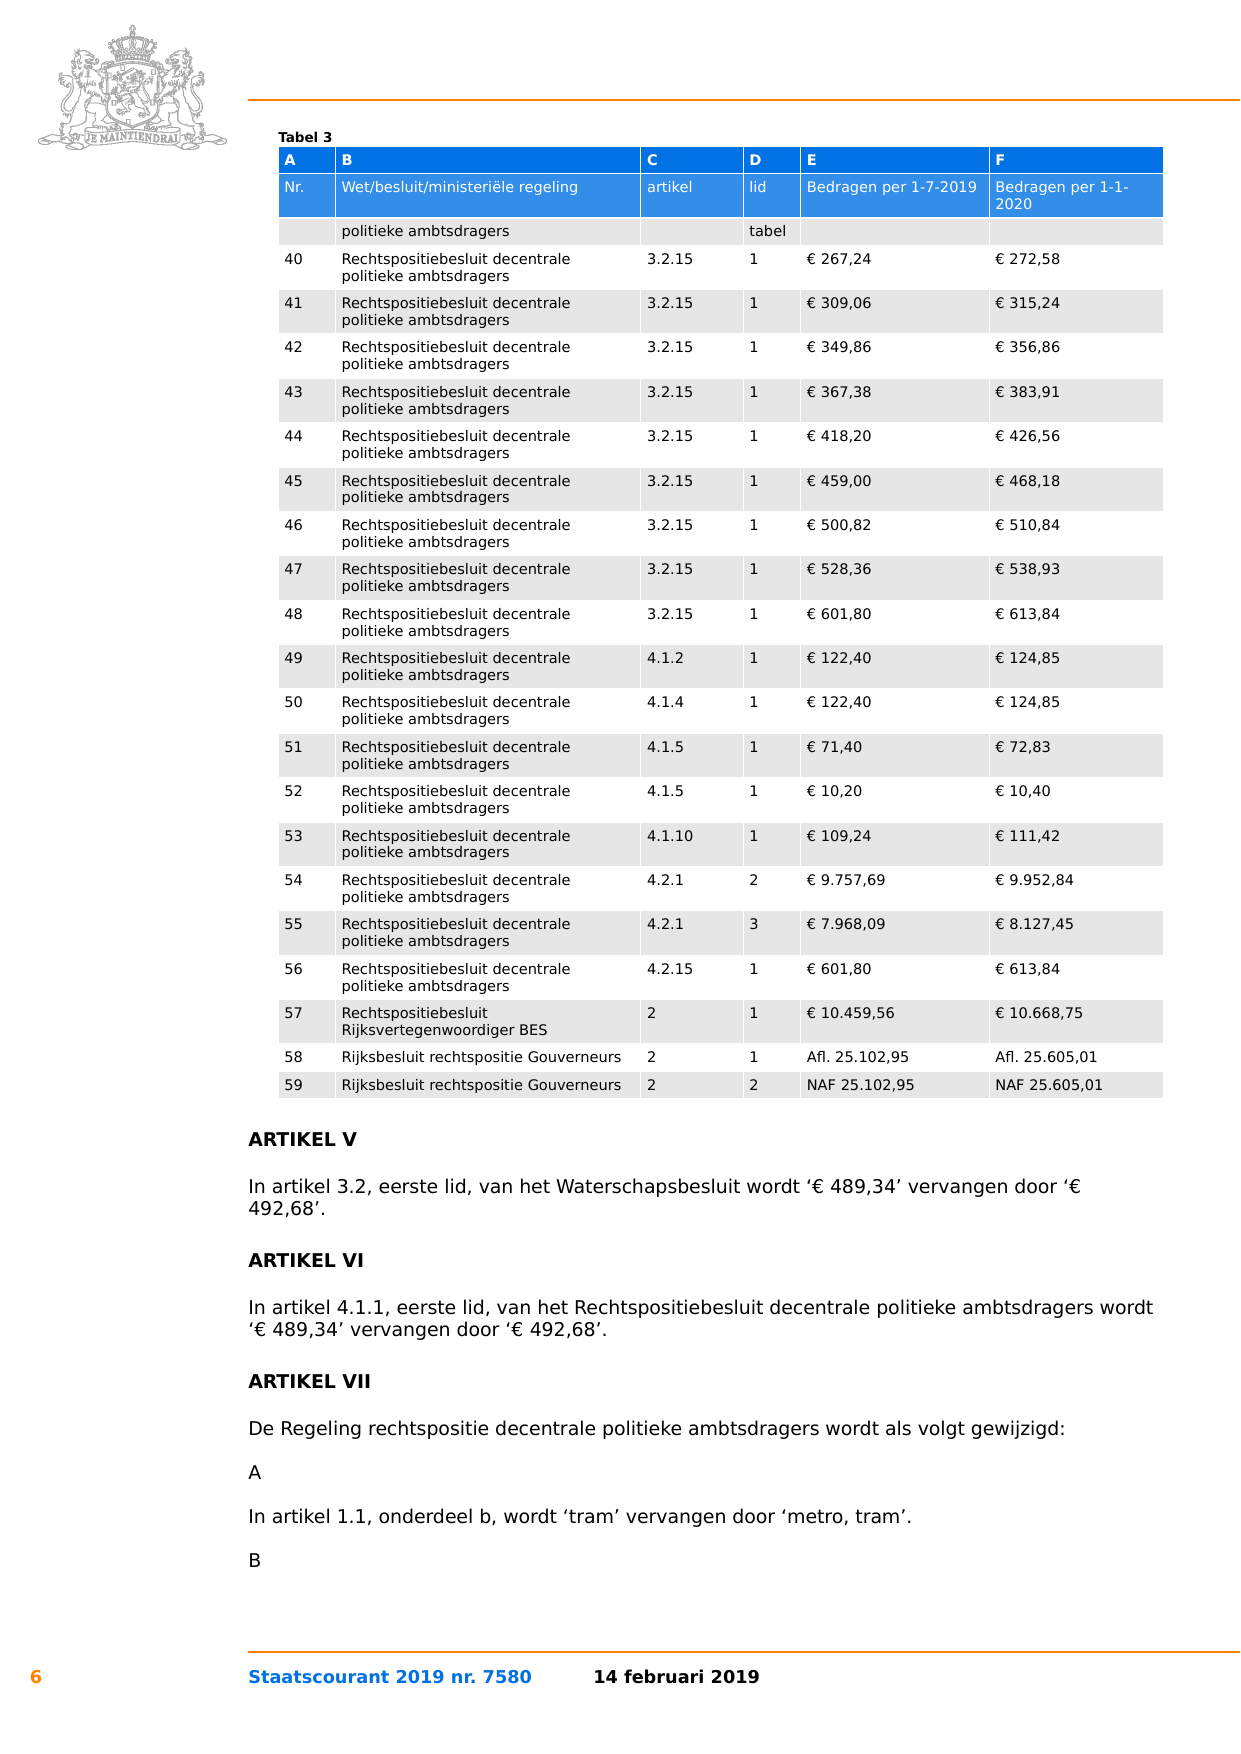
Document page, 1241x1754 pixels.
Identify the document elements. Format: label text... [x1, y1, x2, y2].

table_cell € 122,40 [801, 645, 989, 688]
table_cell 54 [279, 867, 335, 910]
table_cell Rechtspositiebesluit decentrale politieke ambtsdragers [336, 512, 640, 555]
table_cell 3.2.15 [641, 601, 743, 644]
table_cell 4.2.1 [641, 911, 743, 955]
table_cell € 10,20 [801, 778, 989, 822]
table_cell 4.1.5 [641, 734, 743, 777]
table_cell Rechtspositiebesluit decentrale politieke ambtsdragers [336, 911, 640, 955]
table_cell 58 [279, 1045, 335, 1071]
table_cell € 9.757,69 [801, 867, 989, 910]
table_cell 44 [279, 423, 335, 467]
table_cell 3.2.15 [641, 335, 743, 378]
table_cell € 72,83 [990, 734, 1163, 777]
table_cell E [801, 147, 989, 173]
table_cell A [279, 147, 335, 173]
table_cell 1 [744, 1045, 800, 1071]
table_cell € 601,80 [801, 601, 989, 644]
table_cell 1 [744, 645, 800, 688]
table_cell Rechtspositiebesluit decentrale politieke ambtsdragers [336, 468, 640, 511]
table_cell 50 [279, 690, 335, 733]
table_cell € 7.968,09 [801, 911, 989, 955]
table_cell € 309,06 [801, 290, 989, 333]
table_cell F [990, 147, 1163, 173]
table_cell NAF 25.605,01 [990, 1072, 1163, 1098]
table_cell € 267,24 [801, 246, 989, 289]
table_cell Rechtspositiebesluit decentrale politieke ambtsdragers [336, 734, 640, 777]
table_cell 1 [744, 1000, 800, 1043]
table_cell 3.2.15 [641, 468, 743, 511]
table_cell € 468,18 [990, 468, 1163, 511]
table_cell NAF 25.102,95 [801, 1072, 989, 1098]
subtitle ARTIKEL VII [248, 1371, 1163, 1393]
table_cell Rechtspositiebesluit Rijksvertegenwoordiger BES [336, 1000, 640, 1043]
table_cell Bedragen per 1-1-2020 [990, 174, 1163, 217]
table_cell € 613,84 [990, 601, 1163, 644]
table_cell 4.1.4 [641, 690, 743, 733]
table_cell € 272,58 [990, 246, 1163, 289]
table_cell 1 [744, 734, 800, 777]
table_cell Rechtspositiebesluit decentrale politieke ambtsdragers [336, 778, 640, 822]
table_cell Bedragen per 1-7-2019 [801, 174, 989, 217]
table_cell 4.1.10 [641, 823, 743, 866]
table_cell tabel [744, 219, 800, 245]
table_cell [279, 219, 335, 245]
table_cell 4.2.15 [641, 956, 743, 999]
table_cell 1 [744, 956, 800, 999]
text In artikel 3.2, eerste lid, van het Waterschapsbesluit wordt ‘€ 489,34’ vervangen door ‘€ 492,68’. [248, 1176, 1163, 1220]
table_cell 2 [744, 1072, 800, 1098]
table_cell € 109,24 [801, 823, 989, 866]
table_cell 3.2.15 [641, 379, 743, 422]
table_cell € 356,86 [990, 335, 1163, 378]
table_cell 1 [744, 601, 800, 644]
table_cell 53 [279, 823, 335, 866]
table_cell Afl. 25.605,01 [990, 1045, 1163, 1071]
table_cell 3.2.15 [641, 556, 743, 600]
table_cell € 426,56 [990, 423, 1163, 467]
table_cell 2 [641, 1000, 743, 1043]
table_cell € 10.668,75 [990, 1000, 1163, 1043]
text A [248, 1462, 1163, 1484]
table_cell € 367,38 [801, 379, 989, 422]
table_cell [990, 219, 1163, 245]
table_cell 4.1.5 [641, 778, 743, 822]
table_cell Wet/besluit/ministeriële regeling [336, 174, 640, 217]
table_cell Rechtspositiebesluit decentrale politieke ambtsdragers [336, 423, 640, 467]
table_cell € 71,40 [801, 734, 989, 777]
table_cell 3.2.15 [641, 423, 743, 467]
table_cell politieke ambtsdragers [336, 219, 640, 245]
table_cell € 510,84 [990, 512, 1163, 555]
table_cell € 528,36 [801, 556, 989, 600]
table_cell D [744, 147, 800, 173]
text De Regeling rechtspositie decentrale politieke ambtsdragers wordt als volgt gewijzigd: [248, 1418, 1163, 1440]
table_cell 42 [279, 335, 335, 378]
table_cell Rijksbesluit rechtspositie Gouverneurs [336, 1045, 640, 1071]
table_cell 1 [744, 290, 800, 333]
table_header Tabel 3 [278, 130, 1163, 146]
table_cell 1 [744, 690, 800, 733]
table_cell Rechtspositiebesluit decentrale politieke ambtsdragers [336, 690, 640, 733]
table_cell Rechtspositiebesluit decentrale politieke ambtsdragers [336, 556, 640, 600]
table_cell € 459,00 [801, 468, 989, 511]
table_cell € 500,82 [801, 512, 989, 555]
table_cell Rijksbesluit rechtspositie Gouverneurs [336, 1072, 640, 1098]
table_cell Rechtspositiebesluit decentrale politieke ambtsdragers [336, 335, 640, 378]
table_cell 3.2.15 [641, 246, 743, 289]
table_cell 1 [744, 556, 800, 600]
table_cell 2 [641, 1045, 743, 1071]
table_cell Rechtspositiebesluit decentrale politieke ambtsdragers [336, 823, 640, 866]
table_cell Rechtspositiebesluit decentrale politieke ambtsdragers [336, 956, 640, 999]
table_cell Rechtspositiebesluit decentrale politieke ambtsdragers [336, 246, 640, 289]
table_cell 1 [744, 823, 800, 866]
table_cell Rechtspositiebesluit decentrale politieke ambtsdragers [336, 290, 640, 333]
table_cell € 10,40 [990, 778, 1163, 822]
text In artikel 1.1, onderdeel b, wordt ‘tram’ vervangen door ‘metro, tram’. [248, 1506, 1163, 1528]
table_cell € 124,85 [990, 690, 1163, 733]
table_cell 3.2.15 [641, 512, 743, 555]
table_cell 55 [279, 911, 335, 955]
table_cell 52 [279, 778, 335, 822]
table_cell € 315,24 [990, 290, 1163, 333]
table_cell 48 [279, 601, 335, 644]
table_cell 1 [744, 335, 800, 378]
table_cell € 418,20 [801, 423, 989, 467]
table_cell 1 [744, 246, 800, 289]
table_cell € 538,93 [990, 556, 1163, 600]
table_cell 3 [744, 911, 800, 955]
table_cell Nr. [279, 174, 335, 217]
text B [248, 1550, 1163, 1572]
table_cell € 601,80 [801, 956, 989, 999]
table_cell lid [744, 174, 800, 217]
table_cell € 9.952,84 [990, 867, 1163, 910]
table_cell [801, 219, 989, 245]
table_cell 3.2.15 [641, 290, 743, 333]
table_cell 1 [744, 512, 800, 555]
table_cell 59 [279, 1072, 335, 1098]
table_cell 2 [744, 867, 800, 910]
table_cell Afl. 25.102,95 [801, 1045, 989, 1071]
table_cell € 111,42 [990, 823, 1163, 866]
table_cell 1 [744, 778, 800, 822]
table_cell 45 [279, 468, 335, 511]
table_cell B [336, 147, 640, 173]
table_cell € 349,86 [801, 335, 989, 378]
table_cell Rechtspositiebesluit decentrale politieke ambtsdragers [336, 645, 640, 688]
table_cell 1 [744, 468, 800, 511]
table_cell 1 [744, 379, 800, 422]
table_cell 4.2.1 [641, 867, 743, 910]
table_cell € 613,84 [990, 956, 1163, 999]
table_cell 57 [279, 1000, 335, 1043]
table_cell 1 [744, 423, 800, 467]
table_cell € 122,40 [801, 690, 989, 733]
table_cell 46 [279, 512, 335, 555]
table_cell 47 [279, 556, 335, 600]
subtitle ARTIKEL VI [248, 1250, 1163, 1272]
table_cell Rechtspositiebesluit decentrale politieke ambtsdragers [336, 601, 640, 644]
table_cell Rechtspositiebesluit decentrale politieke ambtsdragers [336, 867, 640, 910]
table_cell 4.1.2 [641, 645, 743, 688]
table_cell 40 [279, 246, 335, 289]
table_cell € 10.459,56 [801, 1000, 989, 1043]
table_cell Rechtspositiebesluit decentrale politieke ambtsdragers [336, 379, 640, 422]
table_cell C [641, 147, 743, 173]
table_cell 2 [641, 1072, 743, 1098]
subtitle ARTIKEL V [248, 1129, 1163, 1151]
table_cell 56 [279, 956, 335, 999]
table_cell € 124,85 [990, 645, 1163, 688]
table_cell 41 [279, 290, 335, 333]
table_cell 49 [279, 645, 335, 688]
text In artikel 4.1.1, eerste lid, van het Rechtspositiebesluit decentrale politieke ambtsdragers wordt ‘€ 489,34’ vervangen door ‘€ 492,68’. [248, 1297, 1163, 1341]
picture [38, 25, 227, 150]
table_cell 43 [279, 379, 335, 422]
table_cell 51 [279, 734, 335, 777]
table_cell artikel [641, 174, 743, 217]
table_cell € 383,91 [990, 379, 1163, 422]
table_cell [641, 219, 743, 245]
table_cell € 8.127,45 [990, 911, 1163, 955]
